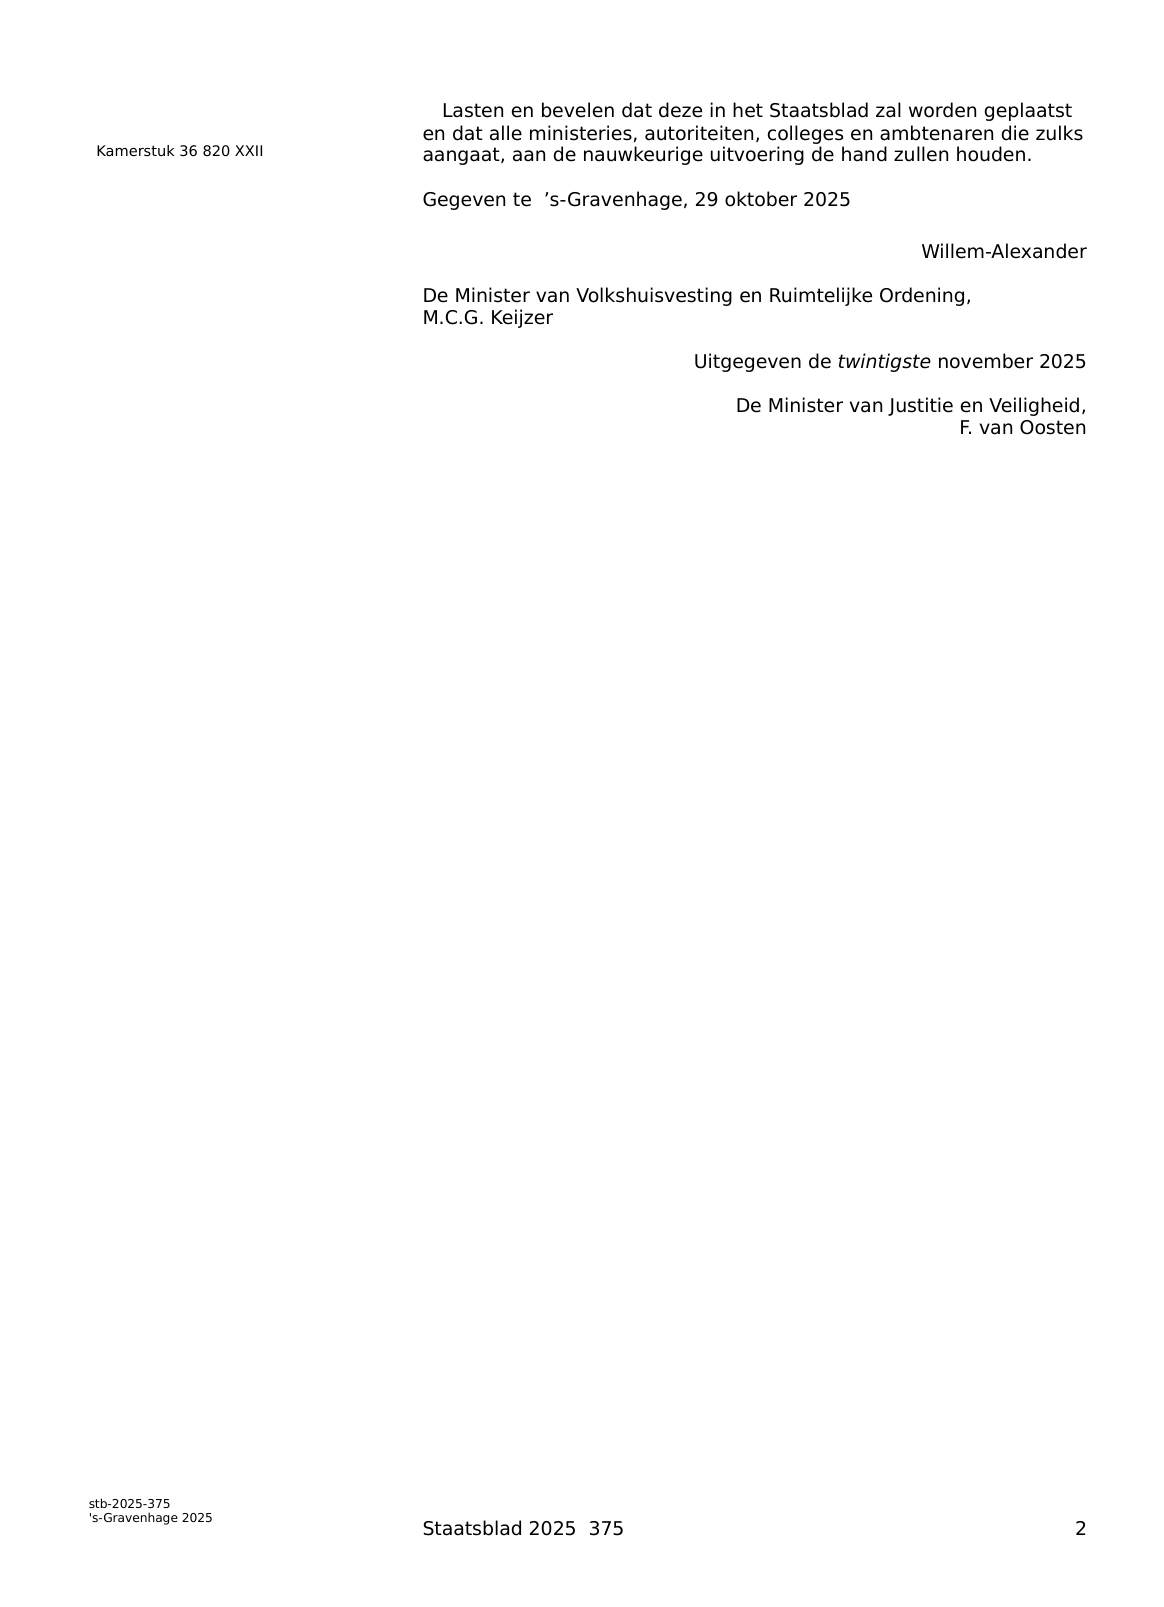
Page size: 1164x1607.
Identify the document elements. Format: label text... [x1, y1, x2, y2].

text Gegeven te ’s-Gravenhage, 29 oktober 2025 [422, 188, 1087, 211]
text Uitgegeven de twintigste november 2025 [422, 351, 1087, 373]
text Lasten en bevelen dat deze in het Staatsblad zal worden geplaatst en dat alle ministeries, autoriteiten, colleges en ambtenaren die zulks aangaat, aan de nauwkeurige uitvoering de hand zullen houden. [422, 100, 1087, 166]
text De Minister van Justitie en Veiligheid, F. van Oosten [422, 395, 1087, 439]
text Kamerstuk 36 820 XXII [77, 143, 396, 160]
text stb-2025-375 [88, 1497, 323, 1511]
text 's-Gravenhage 2025 [88, 1511, 323, 1525]
text Willem-Alexander [422, 241, 1087, 262]
text De Minister van Volkshuisvesting en Ruimtelijke Ordening, M.C.G. Keijzer [422, 285, 1087, 329]
